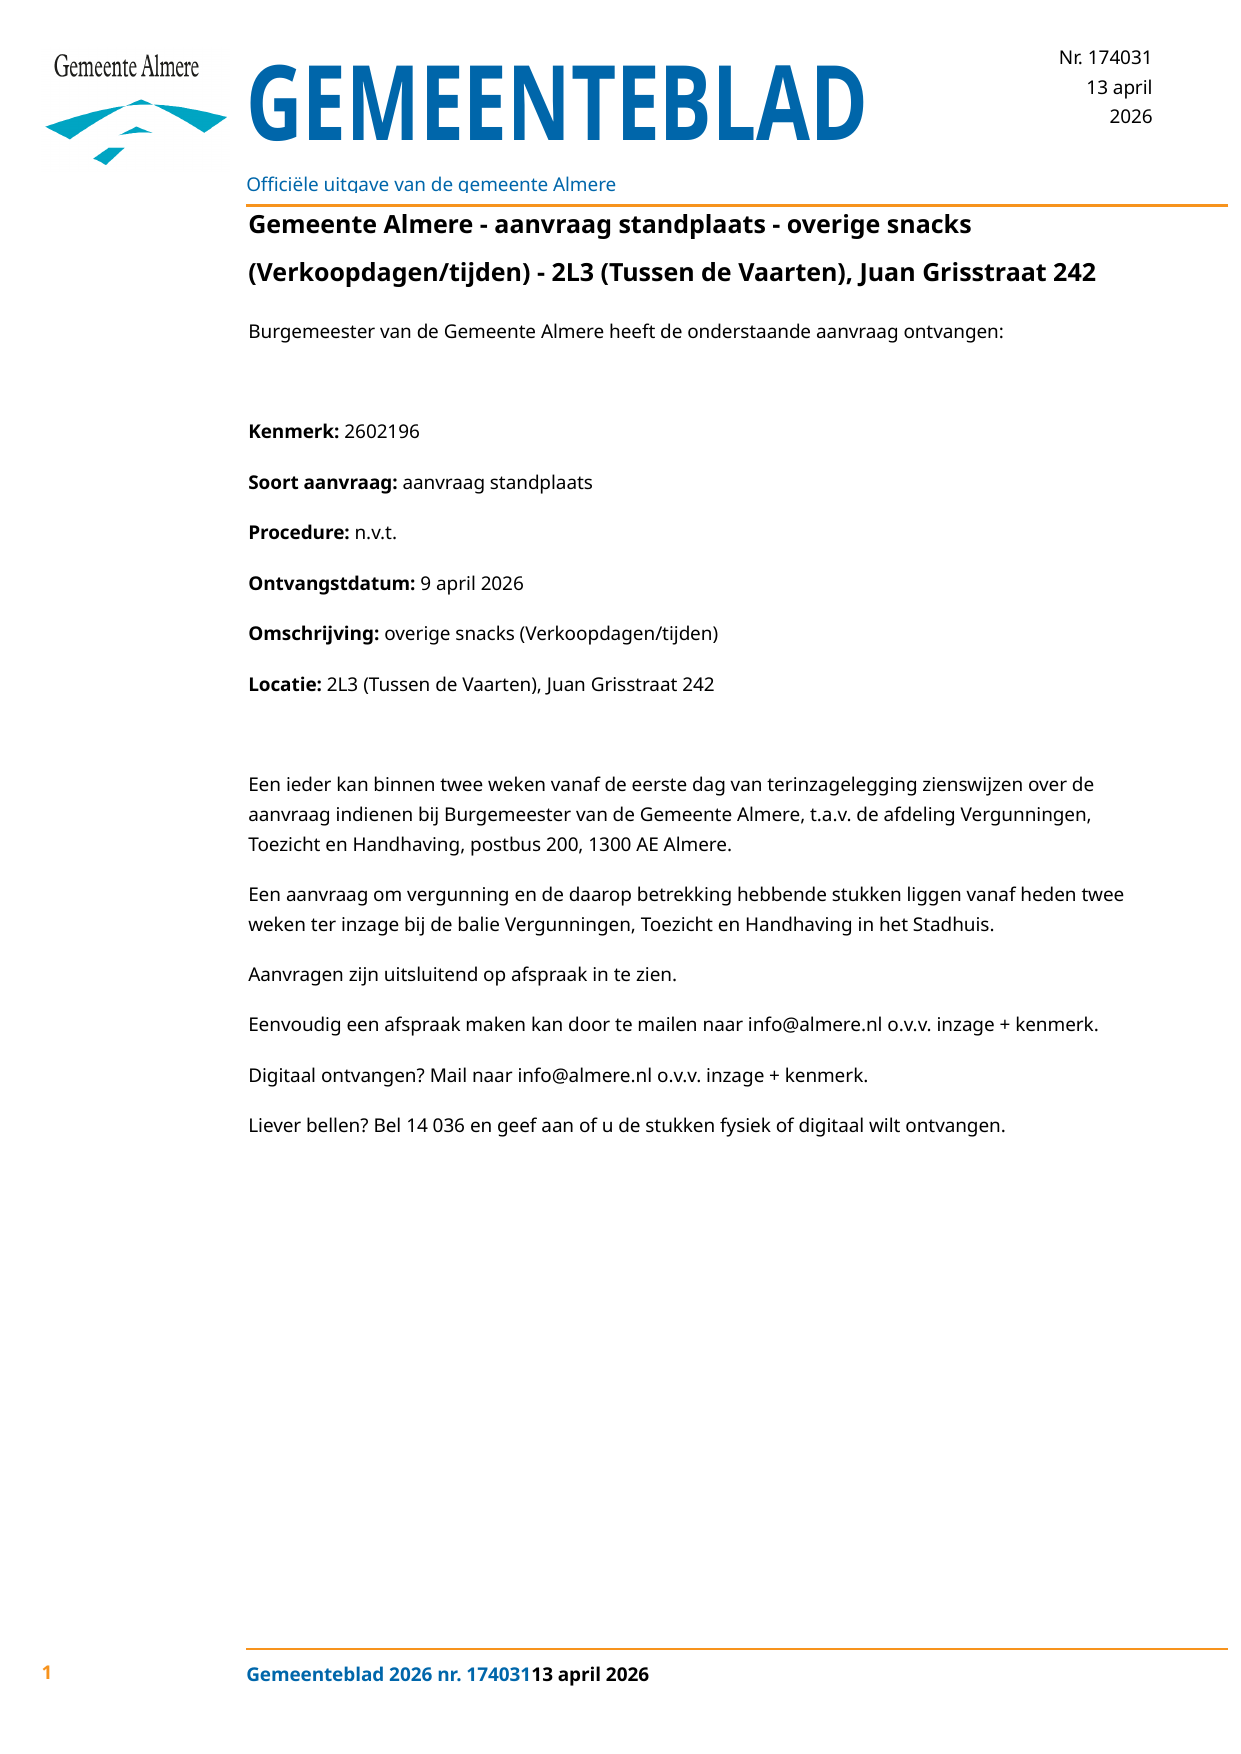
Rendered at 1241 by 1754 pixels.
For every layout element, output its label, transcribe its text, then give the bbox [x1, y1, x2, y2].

text Burgemeester van de Gemeente Almere heeft de onderstaande aanvraag ontvangen: [248, 318, 1152, 344]
text Liever bellen? Bel 14 036 en geef aan of u de stukken fysiek of digitaal wilt ontvangen. [248, 1112, 1152, 1138]
text Ontvangstdatum: 9 april 2026 [248, 570, 1152, 596]
picture [41, 47, 231, 172]
text Kenmerk: 2602196 [248, 419, 1152, 444]
text Digitaal ontvangen? Mail naar info@almere.nl o.v.v. inzage + kenmerk. [248, 1062, 1152, 1088]
text Omschrijving: overige snacks (Verkoopdagen/tijden) [248, 620, 1152, 646]
text Gemeente Almere - aanvraag standplaats - overige snacks (Verkoopdagen/tijden) - 2L3 (Tussen de Vaarten), Juan Grisstraat 242 [248, 207, 1152, 288]
text Procedure: n.v.t. [248, 519, 1152, 545]
text Een aanvraag om vergunning en de daarop betrekking hebbende stukken liggen vanaf heden twee weken ter inzage bij de balie Vergunningen, Toezicht en Handhaving in het Stadhuis. [248, 881, 1152, 937]
text Locatie: 2L3 (Tussen de Vaarten), Juan Grisstraat 242 [248, 671, 1152, 697]
text Een ieder kan binnen twee weken vanaf de eerste dag van terinzagelegging zienswijzen over de aanvraag indienen bij Burgemeester van de Gemeente Almere, t.a.v. de afdeling Vergunningen, Toezicht en Handhaving, postbus 200, 1300 AE Almere. [248, 772, 1152, 857]
text Soort aanvraag: aanvraag standplaats [248, 469, 1152, 495]
text Aanvragen zijn uitsluitend op afspraak in te zien. [248, 961, 1152, 987]
text Eenvoudig een afspraak maken kan door te mailen naar info@almere.nl o.v.v. inzage + kenmerk. [248, 1012, 1152, 1037]
